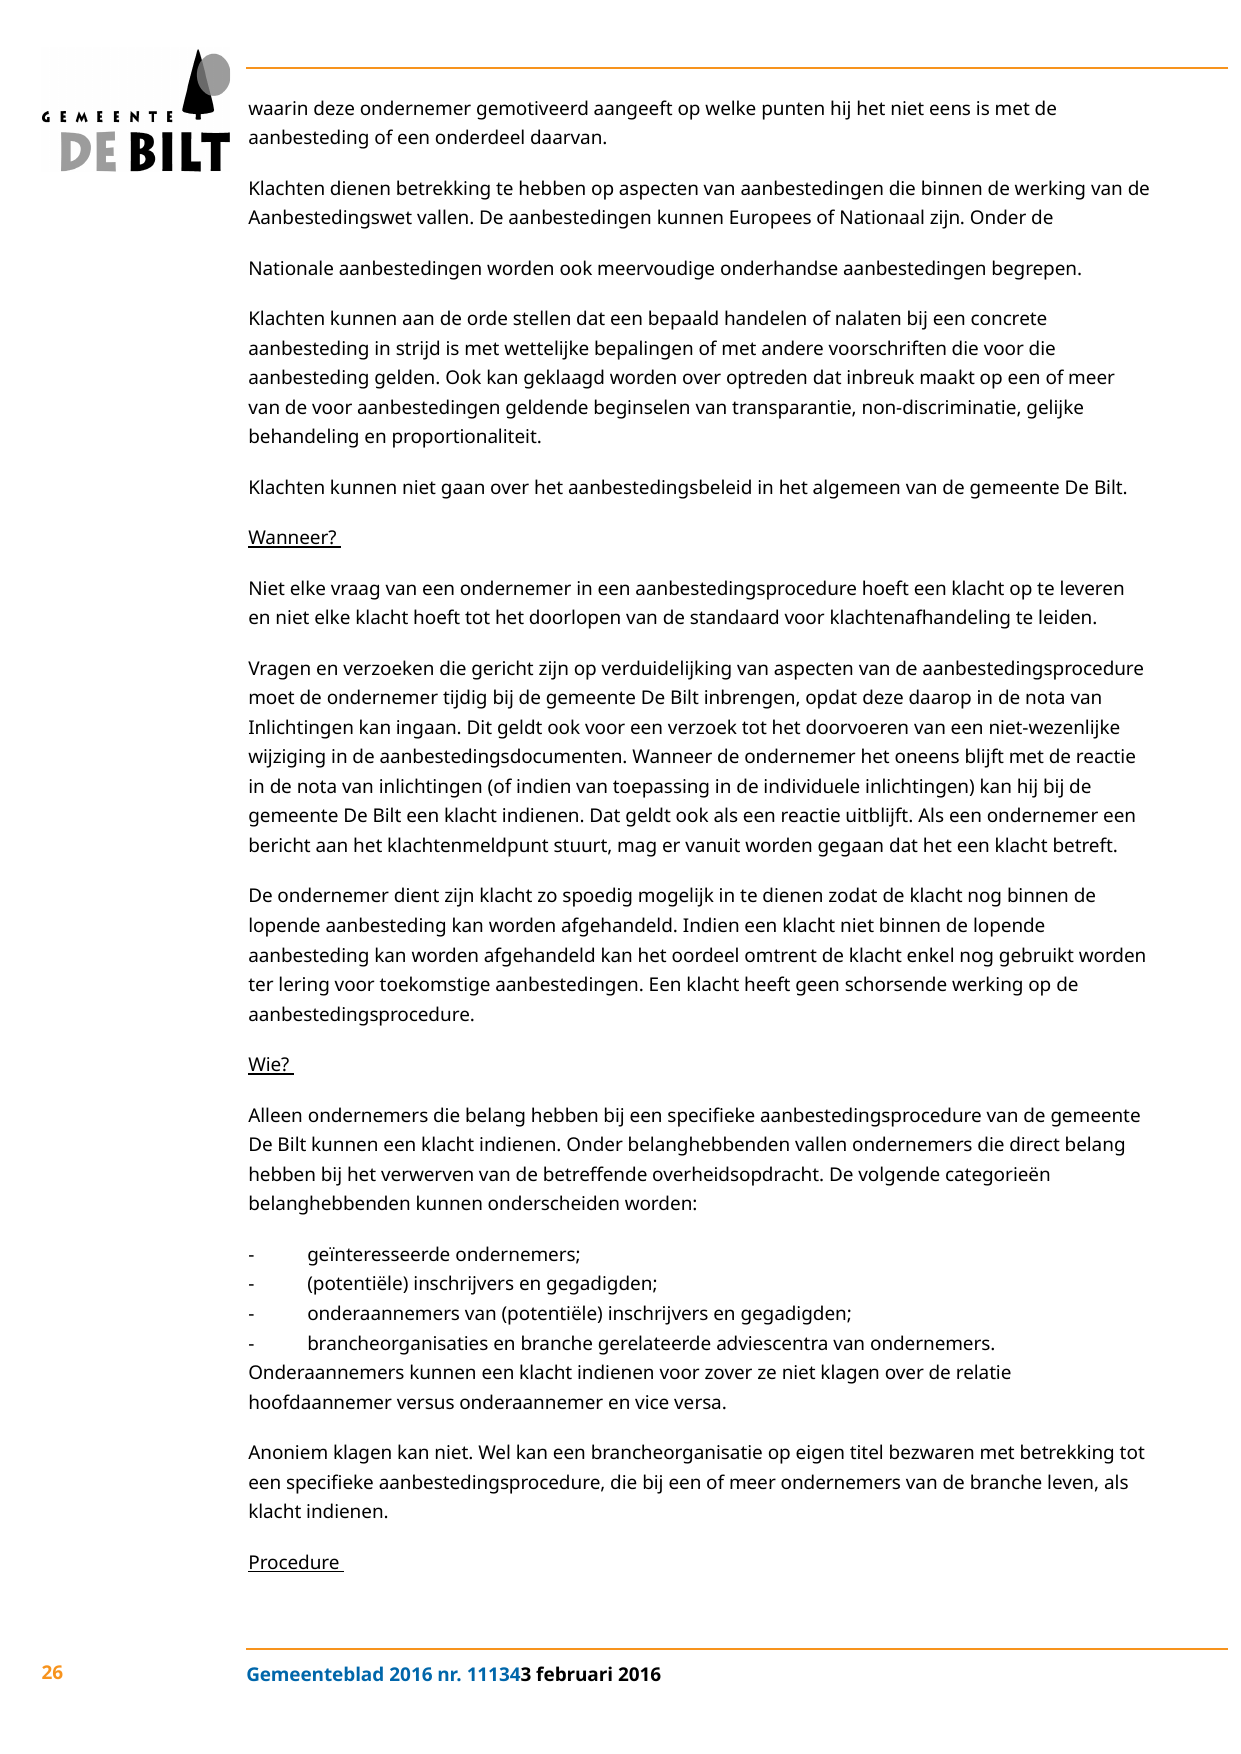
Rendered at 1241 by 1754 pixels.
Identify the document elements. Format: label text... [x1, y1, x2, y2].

list brancheorganisaties en branche gerelateerde adviescentra van ondernemers. [248, 1330, 1152, 1356]
text Wanneer? [248, 524, 1152, 550]
picture [41, 47, 231, 172]
text Alleen ondernemers die belang hebben bij een specifieke aanbestedingsprocedure van de gemeente De Bilt kunnen een klacht indienen. Onder belanghebbenden vallen ondernemers die direct belang hebben bij het verwerven van de betreffende overheidsopdracht. De volgende categorieën belanghebbenden kunnen onderscheiden worden: [248, 1102, 1152, 1216]
text Nationale aanbestedingen worden ook meervoudige onderhandse aanbestedingen begrepen. [248, 255, 1152, 281]
text Klachten kunnen niet gaan over het aanbestedingsbeleid in het algemeen van de gemeente De Bilt. [248, 474, 1152, 500]
text Procedure [248, 1549, 1152, 1575]
text Anoniem klagen kan niet. Wel kan een brancheorganisatie op eigen titel bezwaren met betrekking tot een specifieke aanbestedingsprocedure, die bij een of meer ondernemers van de branche leven, als klacht indienen. [248, 1439, 1152, 1524]
text Klachten dienen betrekking te hebben op aspecten van aanbestedingen die binnen de werking van de Aanbestedingswet vallen. De aanbestedingen kunnen Europees of Nationaal zijn. Onder de [248, 175, 1152, 230]
text Onderaannemers kunnen een klacht indienen voor zover ze niet klagen over de relatie hoofdaannemer versus onderaannemer en vice versa. [248, 1359, 1152, 1415]
text Klachten kunnen aan de orde stellen dat een bepaald handelen of nalaten bij een concrete aanbesteding in strijd is met wettelijke bepalingen of met andere voorschriften die voor die aanbesteding gelden. Ook kan geklaagd worden over optreden dat inbreuk maakt op een of meer van de voor aanbestedingen geldende beginselen van transparantie, non-discriminatie, gelijke behandeling en proportionaliteit. [248, 305, 1152, 449]
text waarin deze ondernemer gemotiveerd aangeeft op welke punten hij het niet eens is met de aanbesteding of een onderdeel daarvan. [248, 95, 1152, 150]
text De ondernemer dient zijn klacht zo spoedig mogelijk in te dienen zodat de klacht nog binnen de lopende aanbesteding kan worden afgehandeld. Indien een klacht niet binnen de lopende aanbesteding kan worden afgehandeld kan het oordeel omtrent de klacht enkel nog gebruikt worden ter lering voor toekomstige aanbestedingen. Een klacht heeft geen schorsende werking op de aanbestedingsprocedure. [248, 883, 1152, 1027]
text Wie? [248, 1051, 1152, 1077]
list onderaannemers van (potentiële) inschrijvers en gegadigden; [248, 1300, 1152, 1326]
text Vragen en verzoeken die gericht zijn op verduidelijking van aspecten van de aanbestedingsprocedure moet de ondernemer tijdig bij de gemeente De Bilt inbrengen, opdat deze daarop in de nota van Inlichtingen kan ingaan. Dit geldt ook voor een verzoek tot het doorvoeren van een niet-wezenlijke wijziging in de aanbestedingsdocumenten. Wanneer de ondernemer het oneens blijft met de reactie in de nota van inlichtingen (of indien van toepassing in de individuele inlichtingen) kan hij bij de gemeente De Bilt een klacht indienen. Dat geldt ook als een reactie uitblijft. Als een ondernemer een bericht aan het klachtenmeldpunt stuurt, mag er vanuit worden gegaan dat het een klacht betreft. [248, 655, 1152, 858]
text Niet elke vraag van een ondernemer in een aanbestedingsprocedure hoeft een klacht op te leveren en niet elke klacht hoeft tot het doorlopen van de standaard voor klachtenafhandeling te leiden. [248, 575, 1152, 630]
list geïnteresseerde ondernemers; [248, 1241, 1152, 1267]
list (potentiële) inschrijvers en gegadigden; [248, 1271, 1152, 1296]
